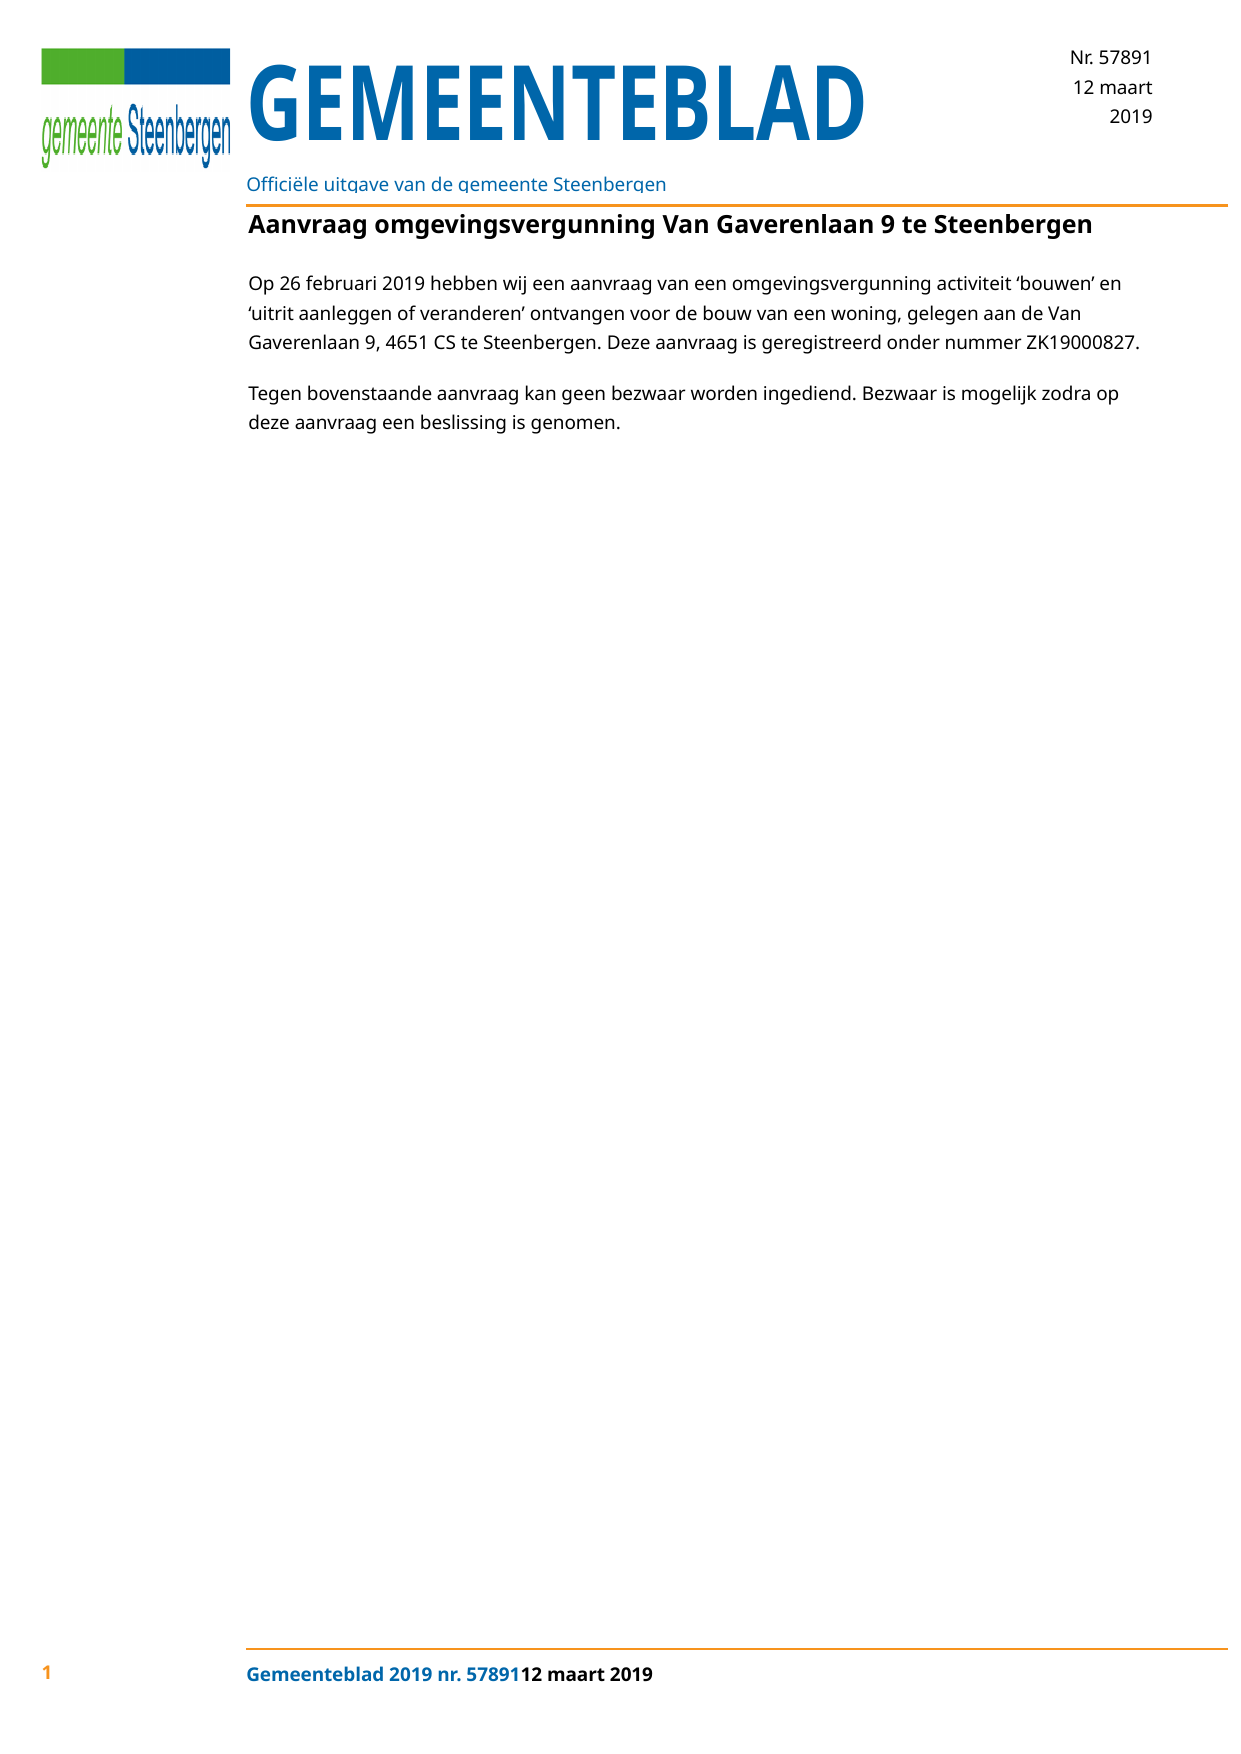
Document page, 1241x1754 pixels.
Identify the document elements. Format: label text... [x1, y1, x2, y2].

text Op 26 februari 2019 hebben wij een aanvraag van een omgevingsvergunning activiteit ‘bouwen’ en ‘uitrit aanleggen of veranderen’ ontvangen voor de bouw van een woning, gelegen aan de Van Gaverenlaan 9, 4651 CS te Steenbergen. Deze aanvraag is geregistreerd onder nummer ZK19000827. [248, 270, 1152, 355]
picture [41, 47, 231, 172]
text Aanvraag omgevingsvergunning Van Gaverenlaan 9 te Steenbergen [248, 207, 1152, 241]
text Tegen bovenstaande aanvraag kan geen bezwaar worden ingediend. Bezwaar is mogelijk zodra op deze aanvraag een beslissing is genomen. [248, 380, 1152, 435]
